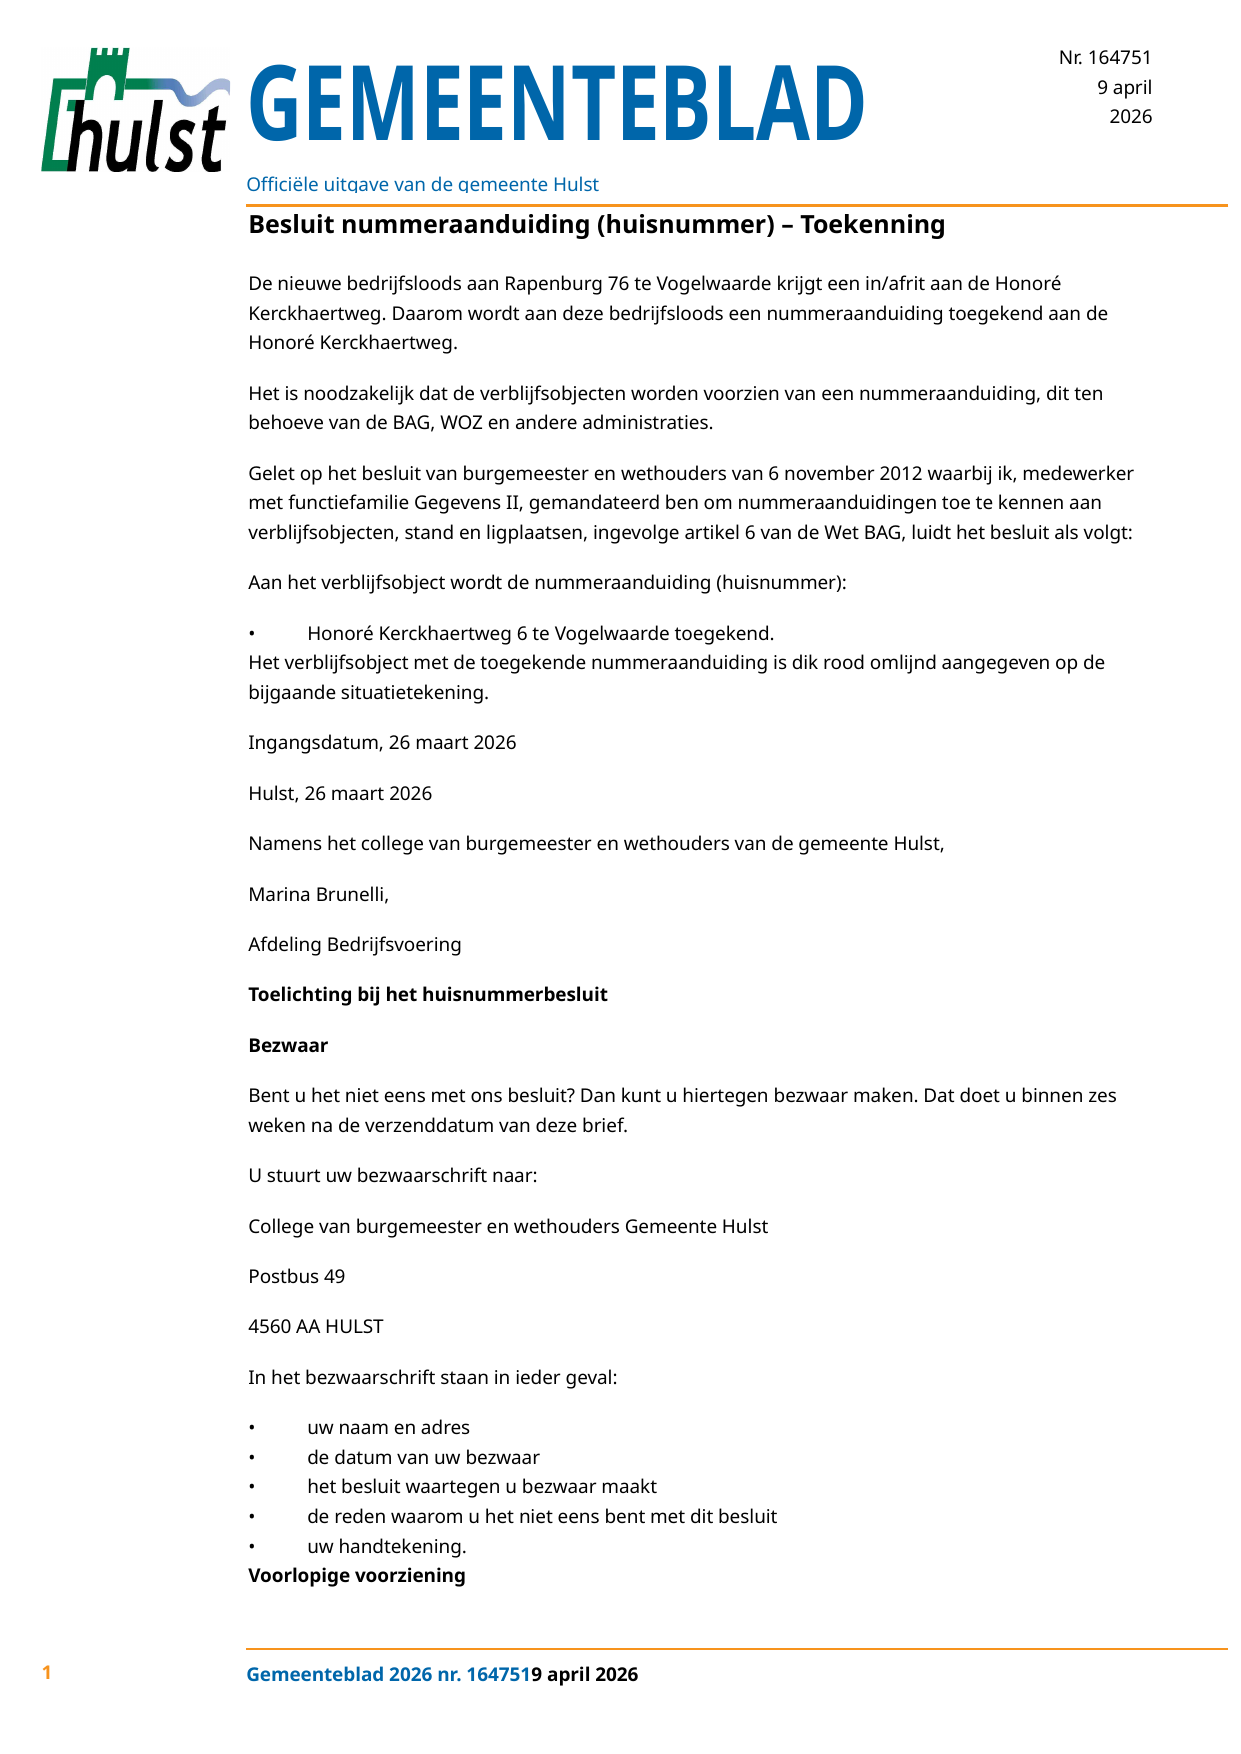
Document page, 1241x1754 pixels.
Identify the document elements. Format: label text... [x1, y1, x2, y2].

text Aan het verblijfsobject wordt de nummeraanduiding (huisnummer): [248, 569, 1152, 595]
list het besluit waartegen u bezwaar maakt [248, 1474, 1152, 1499]
text Postbus 49 [248, 1263, 1152, 1289]
text Namens het college van burgemeester en wethouders van de gemeente Hulst, [248, 830, 1152, 856]
text Afdeling Bedrijfsvoering [248, 931, 1152, 957]
text 4560 AA HULST [248, 1314, 1152, 1339]
text Ingangsdatum, 26 maart 2026 [248, 729, 1152, 755]
text Besluit nummeraanduiding (huisnummer) – Toekenning [248, 207, 1152, 241]
text College van burgemeester en wethouders Gemeente Hulst [248, 1213, 1152, 1238]
list uw naam en adres [248, 1414, 1152, 1440]
text In het bezwaarschrift staan in ieder geval: [248, 1364, 1152, 1390]
text Bezwaar [248, 1032, 1152, 1058]
list Honoré Kerckhaertweg 6 te Vogelwaarde toegekend. [248, 620, 1152, 646]
text Het is noodzakelijk dat de verblijfsobjecten worden voorzien van een nummeraanduiding, dit ten behoeve van de BAG, WOZ en andere administraties. [248, 380, 1152, 435]
picture [41, 47, 231, 172]
text Marina Brunelli, [248, 881, 1152, 906]
list de datum van uw bezwaar [248, 1444, 1152, 1470]
list de reden waarom u het niet eens bent met dit besluit [248, 1503, 1152, 1529]
text De nieuwe bedrijfsloods aan Rapenburg 76 te Vogelwaarde krijgt een in/afrit aan de Honoré Kerckhaertweg. Daarom wordt aan deze bedrijfsloods een nummeraanduiding toegekend aan de Honoré Kerckhaertweg. [248, 270, 1152, 355]
text Gelet op het besluit van burgemeester en wethouders van 6 november 2012 waarbij ik, medewerker met functiefamilie Gegevens II, gemandateerd ben om nummeraanduidingen toe te kennen aan verblijfsobjecten, stand en ligplaatsen, ingevolge artikel 6 van de Wet BAG, luidt het besluit als volgt: [248, 460, 1152, 545]
text Het verblijfsobject met de toegekende nummeraanduiding is dik rood omlijnd aangegeven op de bijgaande situatietekening. [248, 649, 1152, 705]
list uw handtekening. [248, 1533, 1152, 1558]
text U stuurt uw bezwaarschrift naar: [248, 1162, 1152, 1188]
text Toelichting bij het huisnummerbesluit [248, 982, 1152, 1007]
text Voorlopige voorziening [248, 1562, 1152, 1588]
text Hulst, 26 maart 2026 [248, 780, 1152, 806]
text Bent u het niet eens met ons besluit? Dan kunt u hiertegen bezwaar maken. Dat doet u binnen zes weken na de verzenddatum van deze brief. [248, 1082, 1152, 1138]
